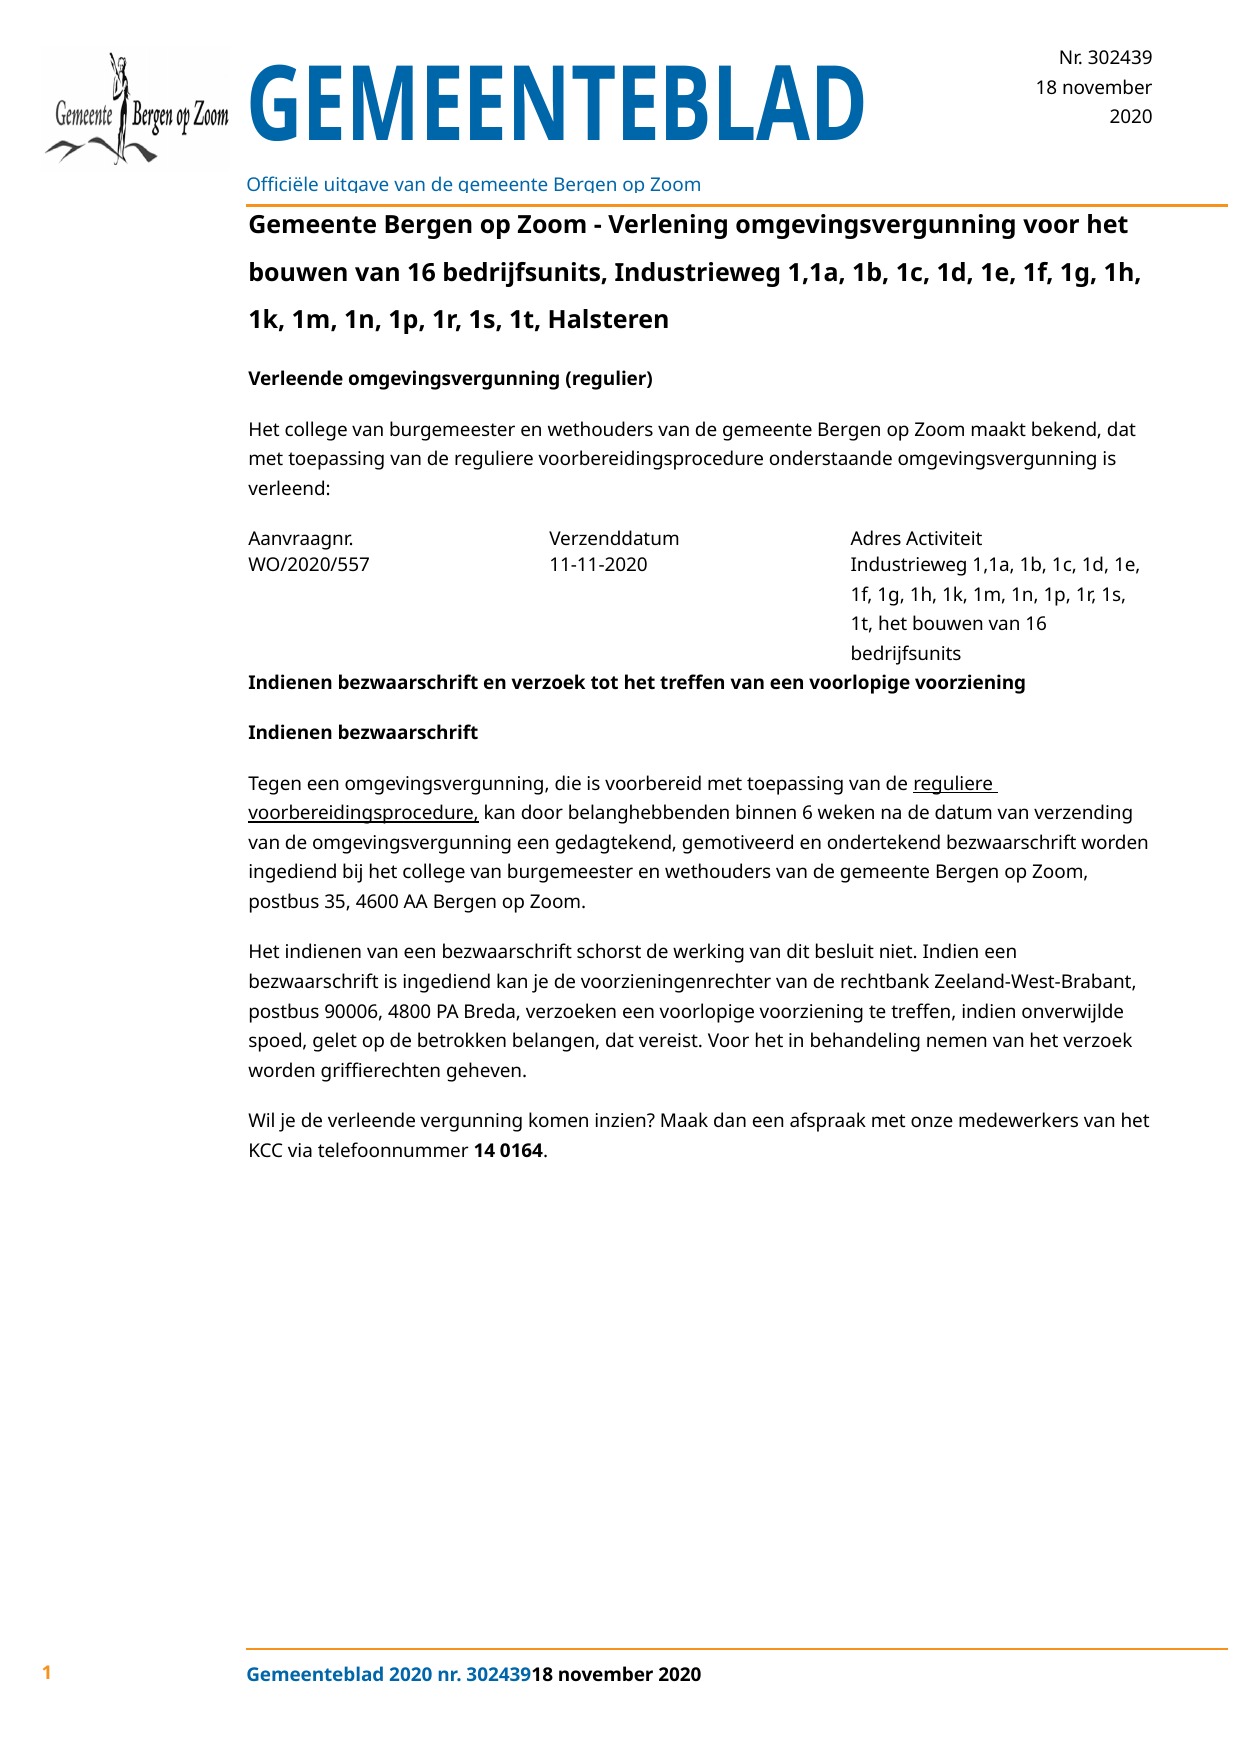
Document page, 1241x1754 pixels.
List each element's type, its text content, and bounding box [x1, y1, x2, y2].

table_header Aanvraagnr. [248, 526, 549, 551]
text Gemeente Bergen op Zoom - Verlening omgevingsvergunning voor het bouwen van 16 bedrijfsunits, Industrieweg 1,1a, 1b, 1c, 1d, 1e, 1f, 1g, 1h, 1k, 1m, 1n, 1p, 1r, 1s, 1t, Halsteren [248, 207, 1152, 336]
text Het college van burgemeester en wethouders van de gemeente Bergen op Zoom maakt bekend, dat met toepassing van de reguliere voorbereidingsprocedure onderstaande omgevingsvergunning is verleend: [248, 416, 1152, 501]
text Tegen een omgevingsvergunning, die is voorbereid met toepassing van de reguliere voorbereidingsprocedure, kan door belanghebbenden binnen 6 weken na de datum van verzending van de omgevingsvergunning een gedagtekend, gemotiveerd en ondertekend bezwaarschrift worden ingediend bij het college van burgemeester en wethouders van de gemeente Bergen op Zoom, postbus 35, 4600 AA Bergen op Zoom. [248, 770, 1152, 914]
table_header Verzenddatum [549, 526, 850, 551]
text Wil je de verleende vergunning komen inzien? Maak dan een afspraak met onze medewerkers van het KCC via telefoonnummer 14 0164. [248, 1107, 1152, 1163]
text Indienen bezwaarschrift [248, 719, 1152, 745]
text Het indienen van een bezwaarschrift schorst de werking van dit besluit niet. Indien een bezwaarschrift is ingediend kan je de voorzieningenrechter van de rechtbank Zeeland-West-Brabant, postbus 90006, 4800 PA Breda, verzoeken een voorlopige voorziening te treffen, indien onverwijlde spoed, gelet op de betrokken belangen, dat vereist. Voor het in behandeling nemen van het verzoek worden griffierechten geheven. [248, 939, 1152, 1083]
text Verleende omgevingsvergunning (regulier) [248, 366, 1152, 391]
text Indienen bezwaarschrift en verzoek tot het treffen van een voorlopige voorziening [248, 669, 1152, 695]
table_cell 11-11-2020 [549, 551, 850, 666]
picture [41, 47, 231, 172]
table_cell Industrieweg 1,1a, 1b, 1c, 1d, 1e, 1f, 1g, 1h, 1k, 1m, 1n, 1p, 1r, 1s, 1t, het bouwen van 16 bedrijfsunits [850, 551, 1152, 666]
table_header Adres Activiteit [850, 526, 1152, 551]
table_cell WO/2020/557 [248, 551, 549, 666]
